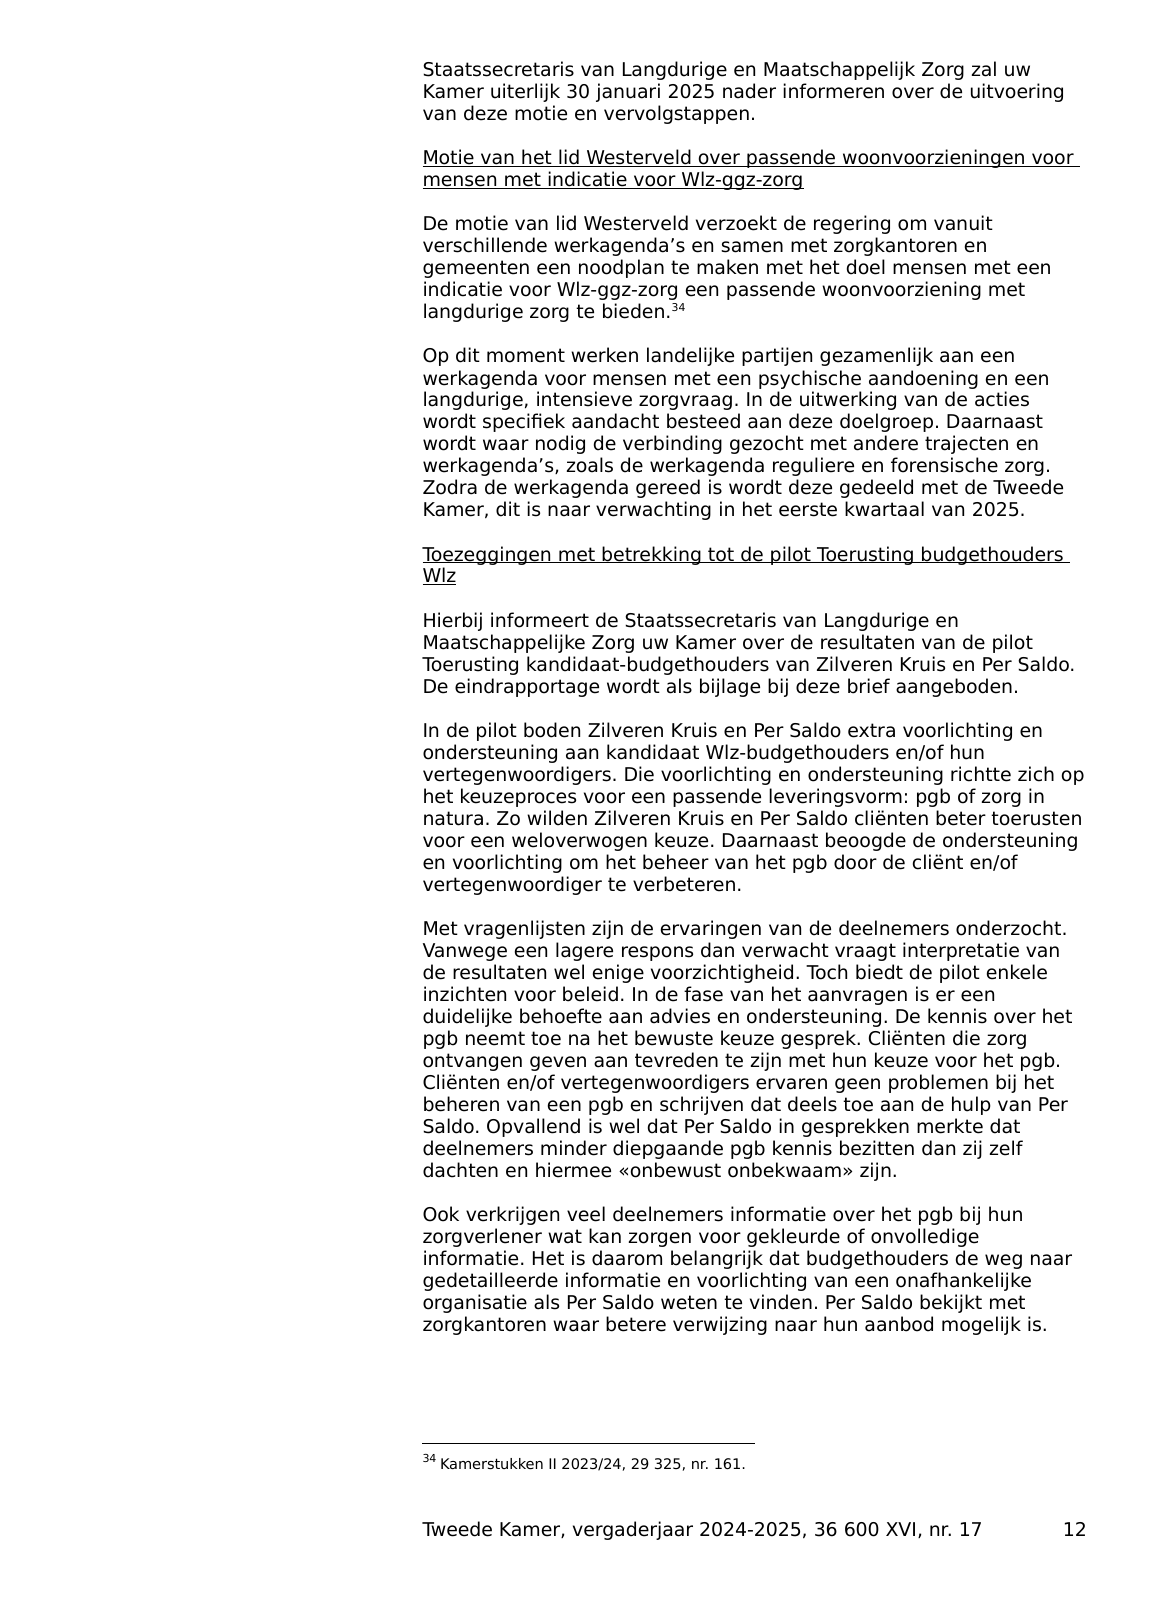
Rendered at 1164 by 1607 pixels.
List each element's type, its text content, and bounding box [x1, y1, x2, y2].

subtitle Toezeggingen met betrekking tot de pilot Toerusting budgethouders Wlz [422, 543, 1087, 587]
text Op dit moment werken landelijke partijen gezamenlijk aan een werkagenda voor mensen met een psychische aandoening en een langdurige, intensieve zorgvraag. In de uitwerking van de acties wordt specifiek aandacht besteed aan deze doelgroep. Daarnaast wordt waar nodig de verbinding gezocht met andere trajecten en werkagenda’s, zoals de werkagenda reguliere en forensische zorg. Zodra de werkagenda gereed is wordt deze gedeeld met de Tweede Kamer, dit is naar verwachting in het eerste kwartaal van 2025. [422, 345, 1087, 521]
text Hierbij informeert de Staatssecretaris van Langdurige en Maatschappelijke Zorg uw Kamer over de resultaten van de pilot Toerusting kandidaat-budgethouders van Zilveren Kruis en Per Saldo. De eindrapportage wordt als bijlage bij deze brief aangeboden. [422, 609, 1087, 697]
text Met vragenlijsten zijn de ervaringen van de deelnemers onderzocht. Vanwege een lagere respons dan verwacht vraagt interpretatie van de resultaten wel enige voorzichtigheid. Toch biedt de pilot enkele inzichten voor beleid. In de fase van het aanvragen is er een duidelijke behoefte aan advies en ondersteuning. De kennis over het pgb neemt toe na het bewuste keuze gesprek. Cliënten die zorg ontvangen geven aan tevreden te zijn met hun keuze voor het pgb. Cliënten en/of vertegenwoordigers ervaren geen problemen bij het beheren van een pgb en schrijven dat deels toe aan de hulp van Per Saldo. Opvallend is wel dat Per Saldo in gesprekken merkte dat deelnemers minder diepgaande pgb kennis bezitten dan zij zelf dachten en hiermee «onbewust onbekwaam» zijn. [422, 918, 1087, 1181]
text De motie van lid Westerveld verzoekt de regering om vanuit verschillende werkagenda’s en samen met zorgkantoren en gemeenten een noodplan te maken met het doel mensen met een indicatie voor Wlz-ggz-zorg een passende woonvoorziening met langdurige zorg te bieden. [422, 213, 1087, 323]
subtitle Motie van het lid Westerveld over passende woonvoorzieningen voor mensen met indicatie voor Wlz-ggz-zorg [422, 147, 1087, 191]
text In de pilot boden Zilveren Kruis en Per Saldo extra voorlichting en ondersteuning aan kandidaat Wlz-budgethouders en/of hun vertegenwoordigers. Die voorlichting en ondersteuning richtte zich op het keuzeproces voor een passende leveringsvorm: pgb of zorg in natura. Zo wilden Zilveren Kruis en Per Saldo cliënten beter toerusten voor een weloverwogen keuze. Daarnaast beoogde de ondersteuning en voorlichting om het beheer van het pgb door de cliënt en/of vertegenwoordiger te verbeteren. [422, 720, 1087, 896]
text Ook verkrijgen veel deelnemers informatie over het pgb bij hun zorgverlener wat kan zorgen voor gekleurde of onvolledige informatie. Het is daarom belangrijk dat budgethouders de weg naar gedetailleerde informatie en voorlichting van een onafhankelijke organisatie als Per Saldo weten te vinden. Per Saldo bekijkt met zorgkantoren waar betere verwijzing naar hun aanbod mogelijk is. [422, 1204, 1087, 1336]
text Kamerstukken II 2023/24, 29 325, nr. 161. [422, 1452, 1087, 1474]
text Staatssecretaris van Langdurige en Maatschappelijk Zorg zal uw Kamer uiterlijk 30 januari 2025 nader informeren over de uitvoering van deze motie en vervolgstappen. [422, 59, 1087, 125]
